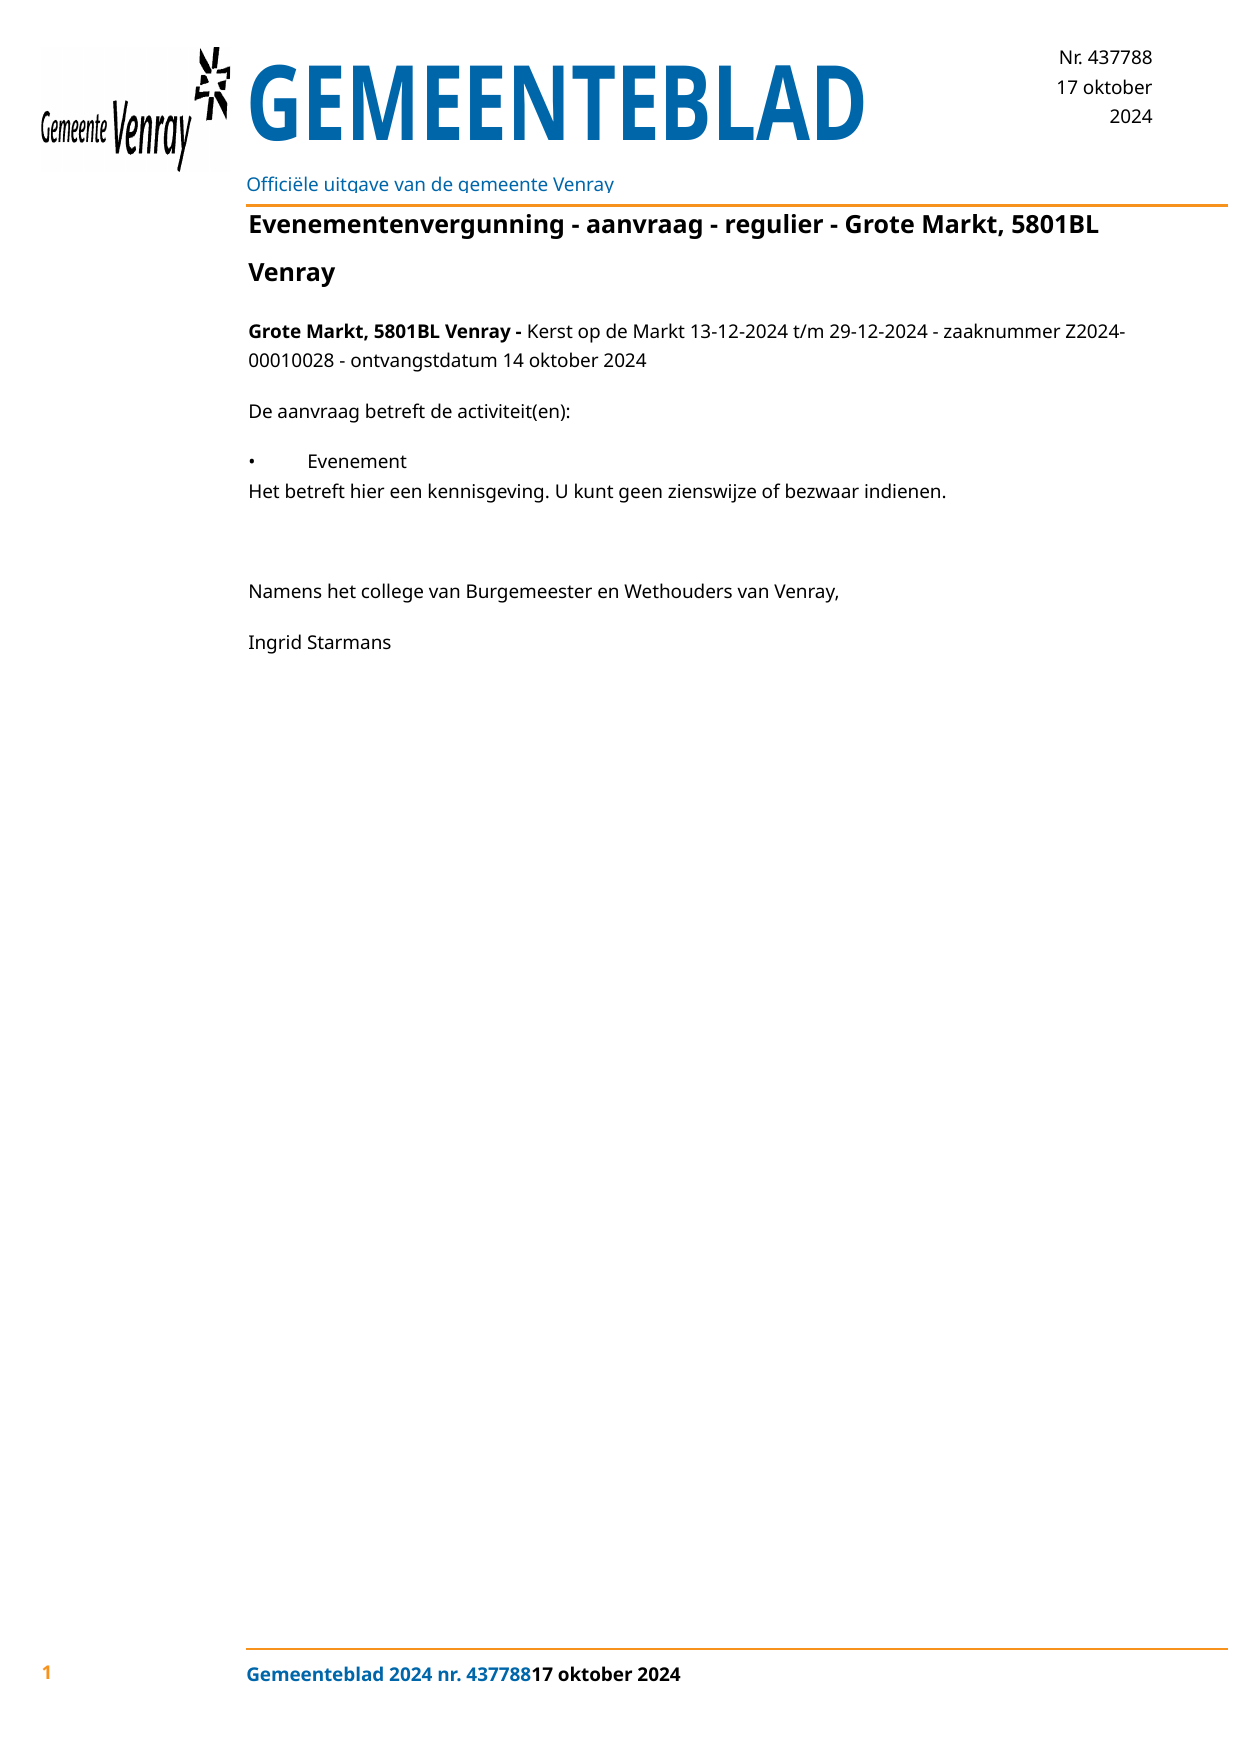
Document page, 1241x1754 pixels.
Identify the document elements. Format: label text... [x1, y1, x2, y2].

text Ingrid Starmans [248, 629, 1152, 655]
text Grote Markt, 5801BL Venray - Kerst op de Markt 13-12-2024 t/m 29-12-2024 - zaaknummer Z2024-00010028 - ontvangstdatum 14 oktober 2024 [248, 318, 1152, 373]
picture [41, 47, 231, 172]
text De aanvraag betreft de activiteit(en): [248, 398, 1152, 424]
list Evenement [248, 448, 1152, 474]
text Namens het college van Burgemeester en Wethouders van Venray, [248, 579, 1152, 604]
text Het betreft hier een kennisgeving. U kunt geen zienswijze of bezwaar indienen. [248, 478, 1152, 504]
text Evenementenvergunning - aanvraag - regulier - Grote Markt, 5801BL Venray [248, 207, 1152, 288]
